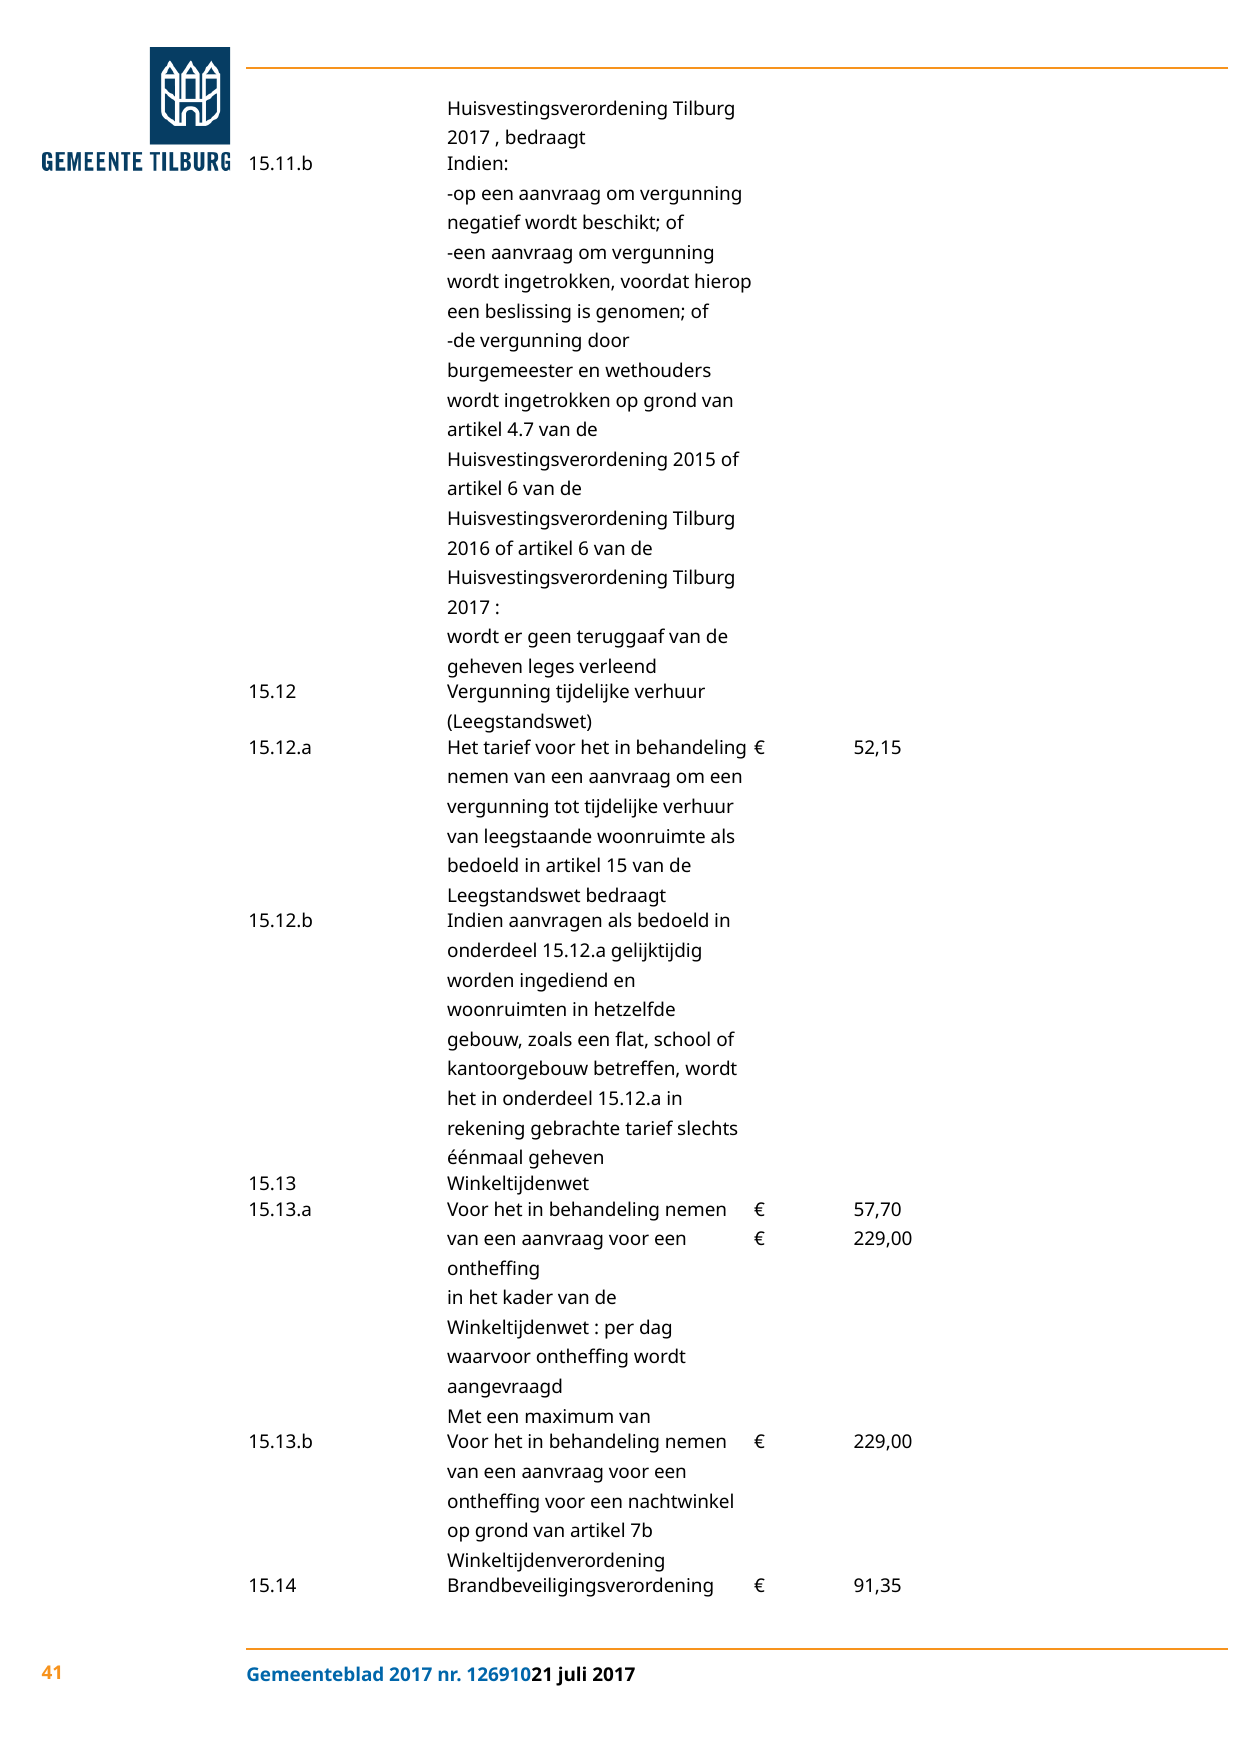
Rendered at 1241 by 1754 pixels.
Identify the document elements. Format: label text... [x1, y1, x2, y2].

table_cell 15.13.a [248, 1196, 447, 1429]
picture [41, 47, 231, 172]
table_cell Voor het in behandeling nemen van een aanvraag voor een ontheffing in het kader van de Winkeltijdenwet : per dag waarvoor ontheffing wordt aangevraagd Met een maximum van [447, 1196, 754, 1429]
table_cell [853, 95, 1052, 150]
table_cell € [754, 1429, 853, 1573]
table_cell [853, 908, 1052, 1170]
table_cell [754, 95, 853, 150]
table_cell 15.12.a [248, 734, 447, 908]
table_cell [248, 95, 447, 150]
table_cell Vergunning tijdelijke verhuur (Leegstandswet) [447, 679, 754, 734]
table_cell Huisvestingsverordening Tilburg 2017 , bedraagt [447, 95, 754, 150]
table_cell Het tarief voor het in behandeling nemen van een aanvraag om een vergunning tot tijdelijke verhuur van leegstaande woonruimte als bedoeld in artikel 15 van de Leegstandswet bedraagt [447, 734, 754, 908]
table_cell 52,15 [853, 734, 1052, 908]
table_cell 15.12.b [248, 908, 447, 1170]
table_cell Indien: -op een aanvraag om vergunning negatief wordt beschikt; of -een aanvraag om vergunning wordt ingetrokken, voordat hierop een beslissing is genomen; of -de vergunning door burgemeester en wethouders wordt ingetrokken op grond van artikel 4.7 van de Huisvestingsverordening 2015 of artikel 6 van de Huisvestingsverordening Tilburg 2016 of artikel 6 van de Huisvestingsverordening Tilburg 2017 : wordt er geen teruggaaf van de geheven leges verleend [447, 150, 754, 679]
table_cell € [754, 1573, 853, 1598]
table_cell 15.14 [248, 1573, 447, 1598]
table_cell Indien aanvragen als bedoeld in onderdeel 15.12.a gelijktijdig worden ingediend en woonruimten in hetzelfde gebouw, zoals een flat, school of kantoorgebouw betreffen, wordt het in onderdeel 15.12.a in rekening gebrachte tarief slechts éénmaal geheven [447, 908, 754, 1170]
table_cell € [754, 734, 853, 908]
table_cell 15.11.b [248, 150, 447, 679]
table_cell [853, 150, 1052, 679]
table_cell [754, 908, 853, 1170]
table_cell 229,00 [853, 1429, 1052, 1573]
table_cell [853, 679, 1052, 734]
table_cell 15.12 [248, 679, 447, 734]
table_cell [754, 679, 853, 734]
table_cell 91,35 [853, 1573, 1052, 1598]
table_cell [754, 1170, 853, 1196]
table_cell Winkeltijdenwet [447, 1170, 754, 1196]
table_cell Voor het in behandeling nemen van een aanvraag voor een ontheffing voor een nachtwinkel op grond van artikel 7b Winkeltijdenverordening [447, 1429, 754, 1573]
table_cell € € [754, 1196, 853, 1429]
table_cell [754, 150, 853, 679]
table_cell 57,70 229,00 [853, 1196, 1052, 1429]
table_cell 15.13.b [248, 1429, 447, 1573]
table_cell 15.13 [248, 1170, 447, 1196]
table_cell [853, 1170, 1052, 1196]
table_cell Brandbeveiligingsverordening [447, 1573, 754, 1598]
